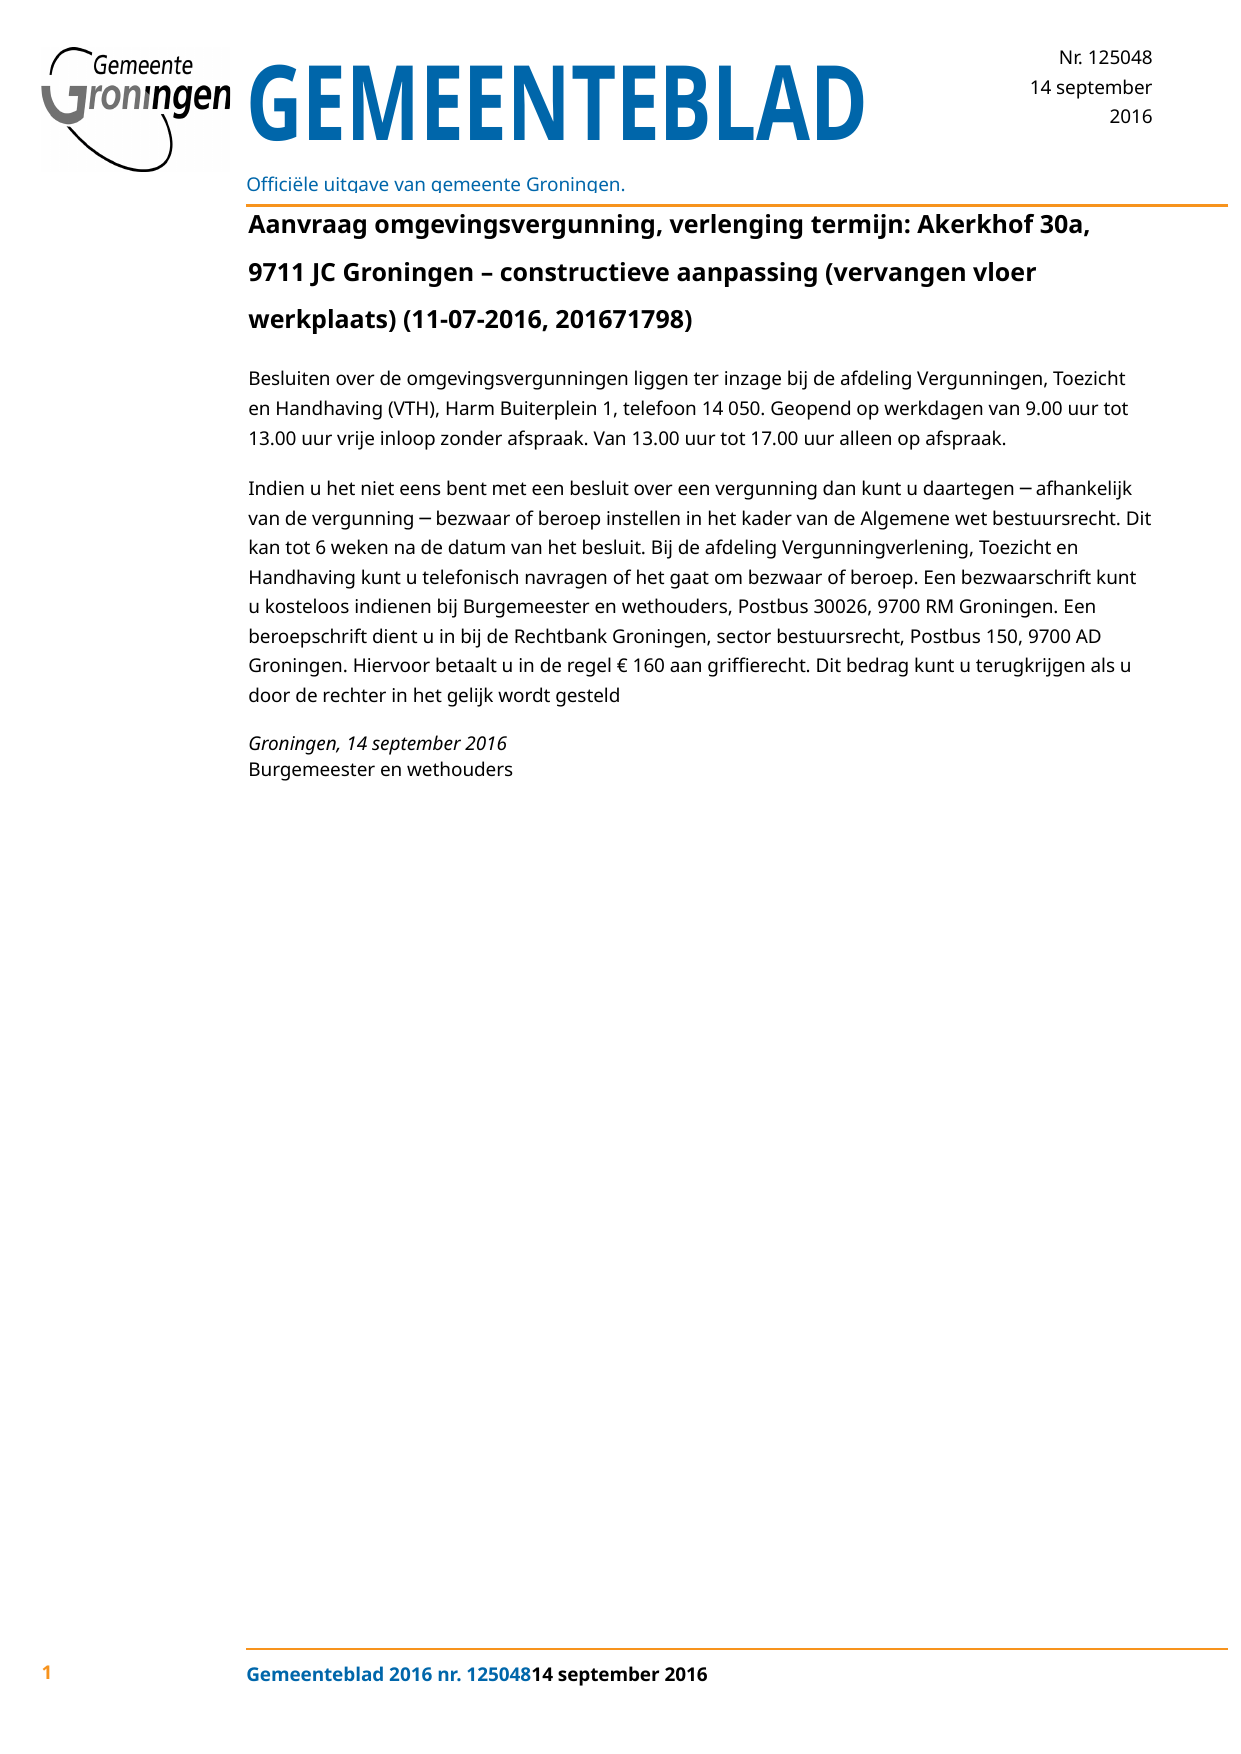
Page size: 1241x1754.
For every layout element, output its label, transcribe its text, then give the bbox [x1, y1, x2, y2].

picture [41, 47, 231, 172]
text Burgemeester en wethouders [248, 756, 1152, 781]
text Indien u het niet eens bent met een besluit over een vergunning dan kunt u daartegen ─ afhankelijk van de vergunning ─ bezwaar of beroep instellen in het kader van de Algemene wet bestuursrecht. Dit kan tot 6 weken na de datum van het besluit. Bij de afdeling Vergunningverlening, Toezicht en Handhaving kunt u telefonisch navragen of het gaat om bezwaar of beroep. Een bezwaarschrift kunt u kosteloos indienen bij Burgemeester en wethouders, Postbus 30026, 9700 RM Groningen. Een beroepschrift dient u in bij de Rechtbank Groningen, sector bestuursrecht, Postbus 150, 9700 AD Groningen. Hiervoor betaalt u in de regel € 160 aan griffierecht. Dit bedrag kunt u terugkrijgen als u door de rechter in het gelijk wordt gesteld [248, 475, 1152, 708]
text Groningen, 14 september 2016 [248, 730, 1152, 756]
text Aanvraag omgevingsvergunning, verlenging termijn: Akerkhof 30a, 9711 JC Groningen – constructieve aanpassing (vervangen vloer werkplaats) (11-07-2016, 201671798) [248, 207, 1152, 336]
text Besluiten over de omgevingsvergunningen liggen ter inzage bij de afdeling Vergunningen, Toezicht en Handhaving (VTH), Harm Buiterplein 1, telefoon 14 050. Geopend op werkdagen van 9.00 uur tot 13.00 uur vrije inloop zonder afspraak. Van 13.00 uur tot 17.00 uur alleen op afspraak. [248, 366, 1152, 450]
